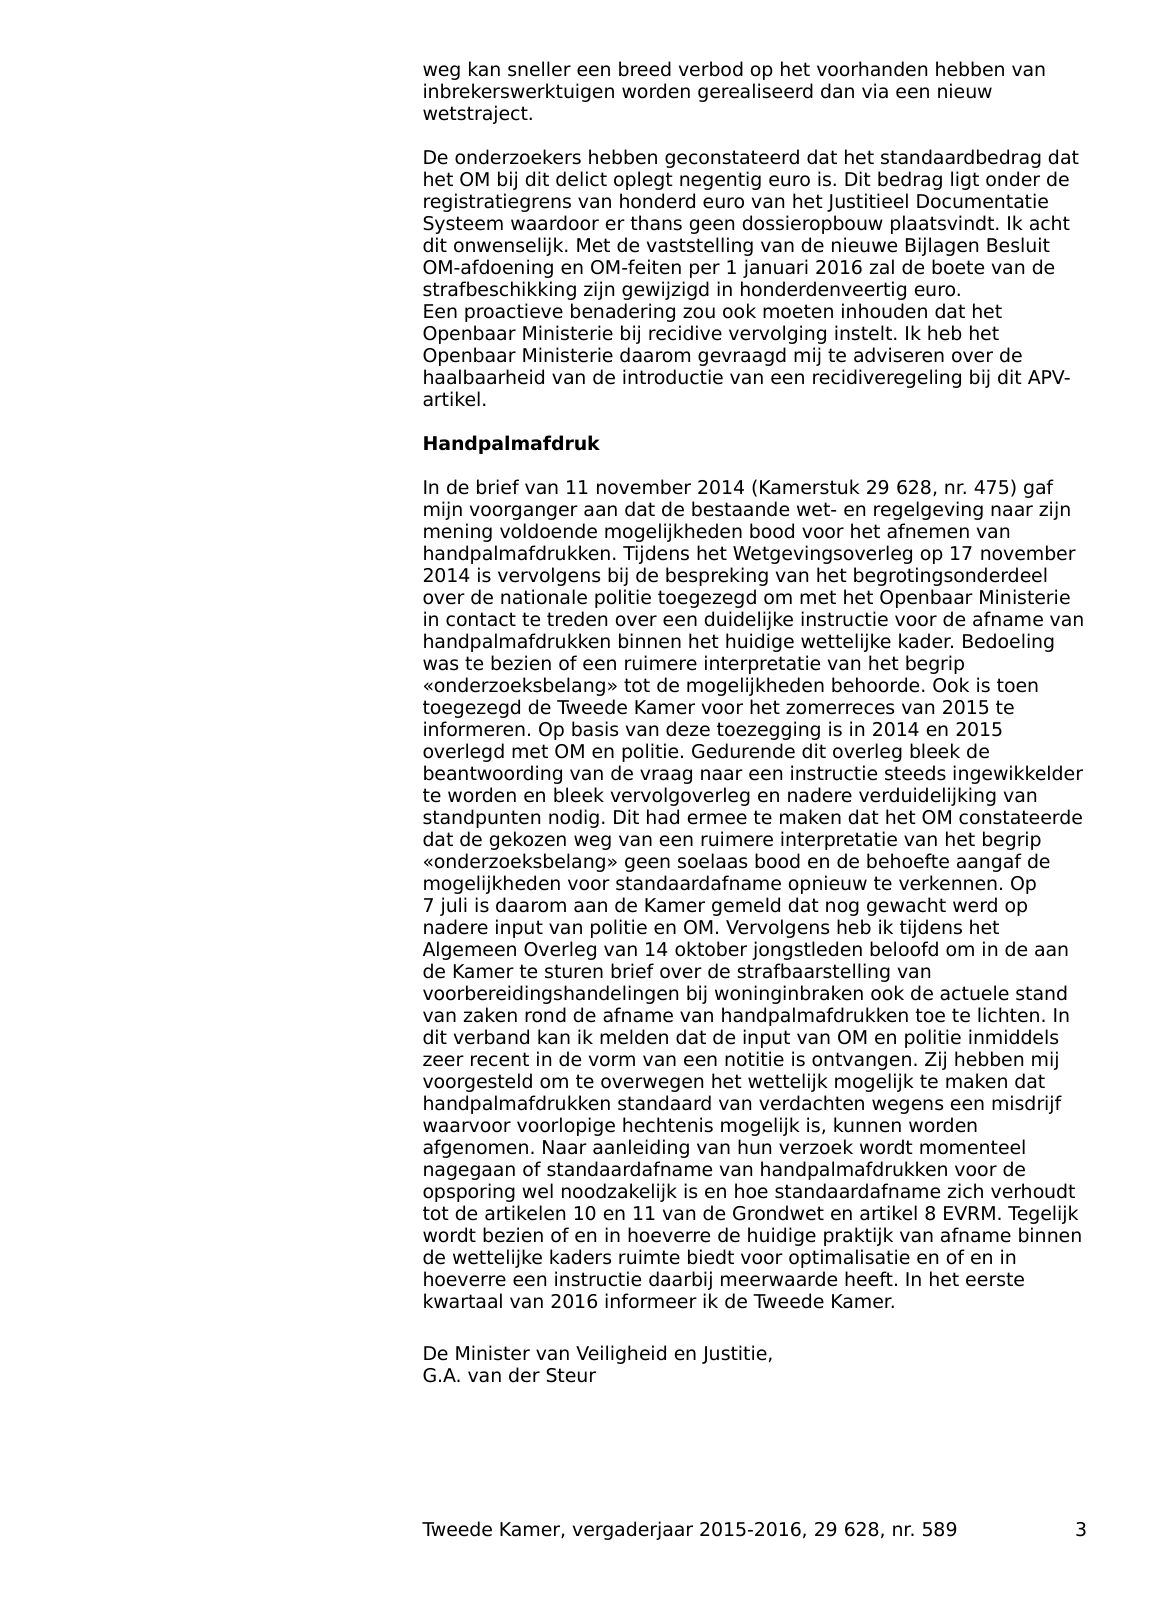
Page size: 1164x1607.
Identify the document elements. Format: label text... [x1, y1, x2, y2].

subtitle Handpalmafdruk [422, 433, 1087, 455]
text De onderzoekers hebben geconstateerd dat het standaardbedrag dat het OM bij dit delict oplegt negentig euro is. Dit bedrag ligt onder de registratiegrens van honderd euro van het Justitieel Documentatie Systeem waardoor er thans geen dossieropbouw plaatsvindt. Ik acht dit onwenselijk. Met de vaststelling van de nieuwe Bijlagen Besluit OM-afdoening en OM-feiten per 1 januari 2016 zal de boete van de strafbeschikking zijn gewijzigd in honderdenveertig euro. [422, 147, 1087, 301]
text De Minister van Veiligheid en Justitie, G.A. van der Steur [422, 1342, 1087, 1386]
text In de brief van 11 november 2014 (Kamerstuk 29 628, nr. 475) gaf mijn voorganger aan dat de bestaande wet- en regelgeving naar zijn mening voldoende mogelijkheden bood voor het afnemen van handpalmafdrukken. Tijdens het Wetgevingsoverleg op 17 november 2014 is vervolgens bij de bespreking van het begrotingsonderdeel over de nationale politie toegezegd om met het Openbaar Ministerie in contact te treden over een duidelijke instructie voor de afname van handpalmafdrukken binnen het huidige wettelijke kader. Bedoeling was te bezien of een ruimere interpretatie van het begrip «onderzoeksbelang» tot de mogelijkheden behoorde. Ook is toen toegezegd de Tweede Kamer voor het zomerreces van 2015 te informeren. Op basis van deze toezegging is in 2014 en 2015 overlegd met OM en politie. Gedurende dit overleg bleek de beantwoording van de vraag naar een instructie steeds ingewikkelder te worden en bleek vervolgoverleg en nadere verduidelijking van standpunten nodig. Dit had ermee te maken dat het OM constateerde dat de gekozen weg van een ruimere interpretatie van het begrip «onderzoeksbelang» geen soelaas bood en de behoefte aangaf de mogelijkheden voor standaardafname opnieuw te verkennen. Op 7 juli is daarom aan de Kamer gemeld dat nog gewacht werd op nadere input van politie en OM. Vervolgens heb ik tijdens het Algemeen Overleg van 14 oktober jongstleden beloofd om in de aan de Kamer te sturen brief over de strafbaarstelling van voorbereidingshandelingen bij woninginbraken ook de actuele stand van zaken rond de afname van handpalmafdrukken toe te lichten. In dit verband kan ik melden dat de input van OM en politie inmiddels zeer recent in de vorm van een notitie is ontvangen. Zij hebben mij voorgesteld om te overwegen het wettelijk mogelijk te maken dat handpalmafdrukken standaard van verdachten wegens een misdrijf waarvoor voorlopige hechtenis mogelijk is, kunnen worden afgenomen. Naar aanleiding van hun verzoek wordt momenteel nagegaan of standaardafname van handpalmafdrukken voor de opsporing wel noodzakelijk is en hoe standaardafname zich verhoudt tot de artikelen 10 en 11 van de Grondwet en artikel 8 EVRM. Tegelijk wordt bezien of en in hoeverre de huidige praktijk van afname binnen de wettelijke kaders ruimte biedt voor optimalisatie en of en in hoeverre een instructie daarbij meerwaarde heeft. In het eerste kwartaal van 2016 informeer ik de Tweede Kamer. [422, 477, 1087, 1312]
text Een proactieve benadering zou ook moeten inhouden dat het Openbaar Ministerie bij recidive vervolging instelt. Ik heb het Openbaar Ministerie daarom gevraagd mij te adviseren over de haalbaarheid van de introductie van een recidiveregeling bij dit APV-artikel. [422, 301, 1087, 411]
text weg kan sneller een breed verbod op het voorhanden hebben van inbrekerswerktuigen worden gerealiseerd dan via een nieuw wetstraject. [422, 59, 1087, 125]
